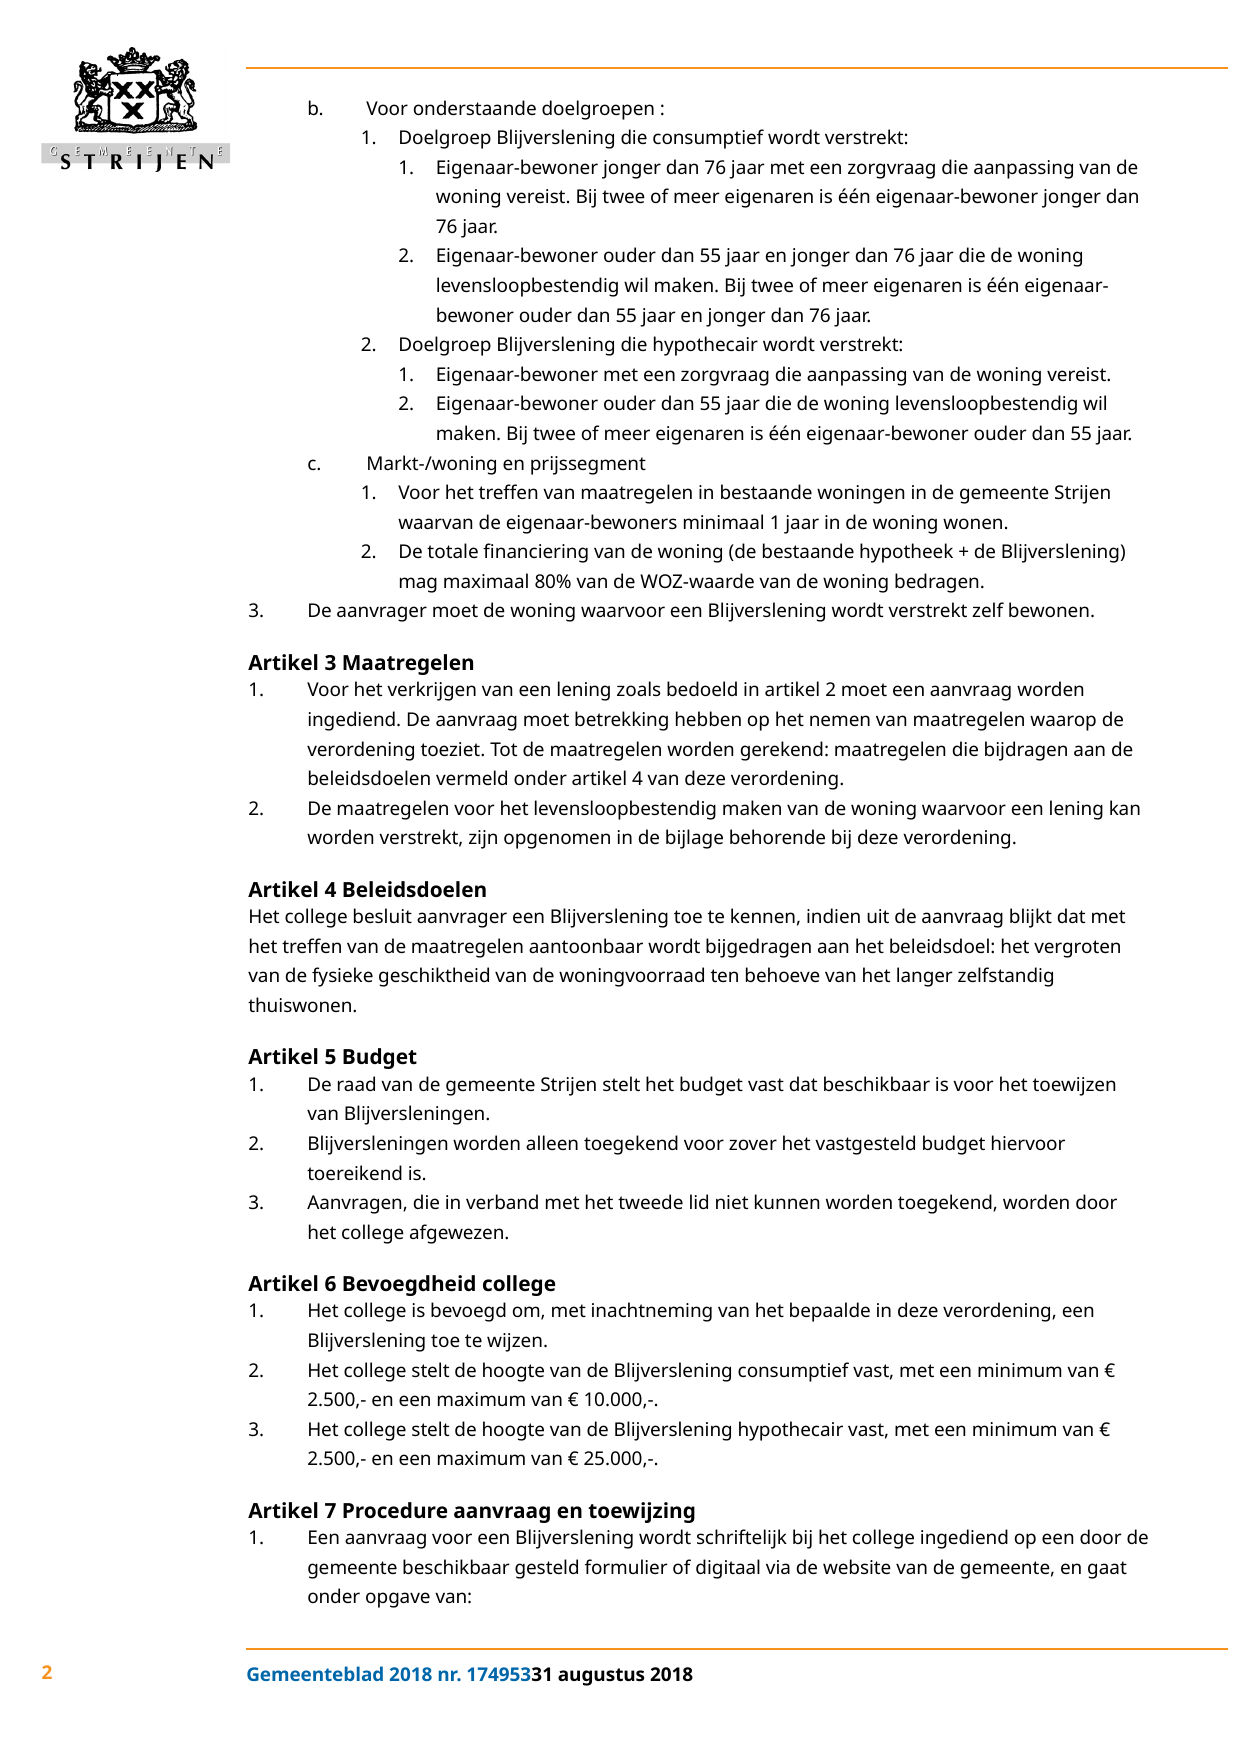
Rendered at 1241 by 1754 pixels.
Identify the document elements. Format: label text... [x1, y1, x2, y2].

list Aanvragen, die in verband met het tweede lid niet kunnen worden toegekend, worden door het college afgewezen. [248, 1189, 1152, 1244]
list Een aanvraag voor een Blijverslening wordt schriftelijk bij het college ingediend op een door de gemeente beschikbaar gesteld formulier of digitaal via de website van de gemeente, en gaat onder opgave van: [248, 1524, 1152, 1609]
list Eigenaar-bewoner jonger dan 76 jaar met een zorgvraag die aanpassing van de woning vereist. Bij twee of meer eigenaren is één eigenaar-bewoner jonger dan 76 jaar. [398, 154, 1152, 239]
list De totale financiering van de woning (de bestaande hypotheek + de Blijverslening) mag maximaal 80% van de WOZ-waarde van de woning bedragen. [361, 538, 1152, 594]
list De raad van de gemeente Strijen stelt het budget vast dat beschikbaar is voor het toewijzen van Blijversleningen. [248, 1071, 1152, 1126]
list Voor onderstaande doelgroepen : [307, 95, 1152, 121]
list Blijversleningen worden alleen toegekend voor zover het vastgesteld budget hiervoor toereikend is. [248, 1130, 1152, 1185]
text Artikel 5 Budget [248, 1042, 1152, 1071]
list De aanvrager moet de woning waarvoor een Blijverslening wordt verstrekt zelf bewonen. [248, 598, 1152, 623]
text Artikel 6 Bevoegdheid college [248, 1269, 1152, 1298]
list Eigenaar-bewoner ouder dan 55 jaar die de woning levensloopbestendig wil maken. Bij twee of meer eigenaren is één eigenaar-bewoner ouder dan 55 jaar. [398, 391, 1152, 446]
list Eigenaar-bewoner met een zorgvraag die aanpassing van de woning vereist. [398, 361, 1152, 387]
list Markt-/woning en prijssegment [307, 450, 1152, 476]
list Doelgroep Blijverslening die consumptief wordt verstrekt: [361, 124, 1152, 150]
list Voor het verkrijgen van een lening zoals bedoeld in artikel 2 moet een aanvraag worden ingediend. De aanvraag moet betrekking hebben op het nemen van maatregelen waarop de verordening toeziet. Tot de maatregelen worden gerekend: maatregelen die bijdragen aan de beleidsdoelen vermeld onder artikel 4 van deze verordening. [248, 677, 1152, 791]
text Artikel 4 Beleidsdoelen [248, 875, 1152, 903]
text Artikel 7 Procedure aanvraag en toewijzing [248, 1496, 1152, 1524]
list De maatregelen voor het levensloopbestendig maken van de woning waarvoor een lening kan worden verstrekt, zijn opgenomen in de bijlage behorende bij deze verordening. [248, 795, 1152, 850]
text Het college besluit aanvrager een Blijverslening toe te kennen, indien uit de aanvraag blijkt dat met het treffen van de maatregelen aantoonbaar wordt bijgedragen aan het beleidsdoel: het vergroten van de fysieke geschiktheid van de woningvoorraad ten behoeve van het langer zelfstandig thuiswonen. [248, 903, 1152, 1018]
list Het college is bevoegd om, met inachtneming van het bepaalde in deze verordening, een Blijverslening toe te wijzen. [248, 1298, 1152, 1353]
list Het college stelt de hoogte van de Blijverslening hypothecair vast, met een minimum van € 2.500,- en een maximum van € 25.000,-. [248, 1416, 1152, 1471]
list Het college stelt de hoogte van de Blijverslening consumptief vast, met een minimum van € 2.500,- en een maximum van € 10.000,-. [248, 1357, 1152, 1412]
list Voor het treffen van maatregelen in bestaande woningen in de gemeente Strijen waarvan de eigenaar-bewoners minimaal 1 jaar in de woning wonen. [361, 479, 1152, 535]
text Artikel 3 Maatregelen [248, 648, 1152, 677]
picture [41, 47, 231, 172]
list Doelgroep Blijverslening die hypothecair wordt verstrekt: [361, 331, 1152, 357]
list Eigenaar-bewoner ouder dan 55 jaar en jonger dan 76 jaar die de woning levensloopbestendig wil maken. Bij twee of meer eigenaren is één eigenaar-bewoner ouder dan 55 jaar en jonger dan 76 jaar. [398, 243, 1152, 328]
